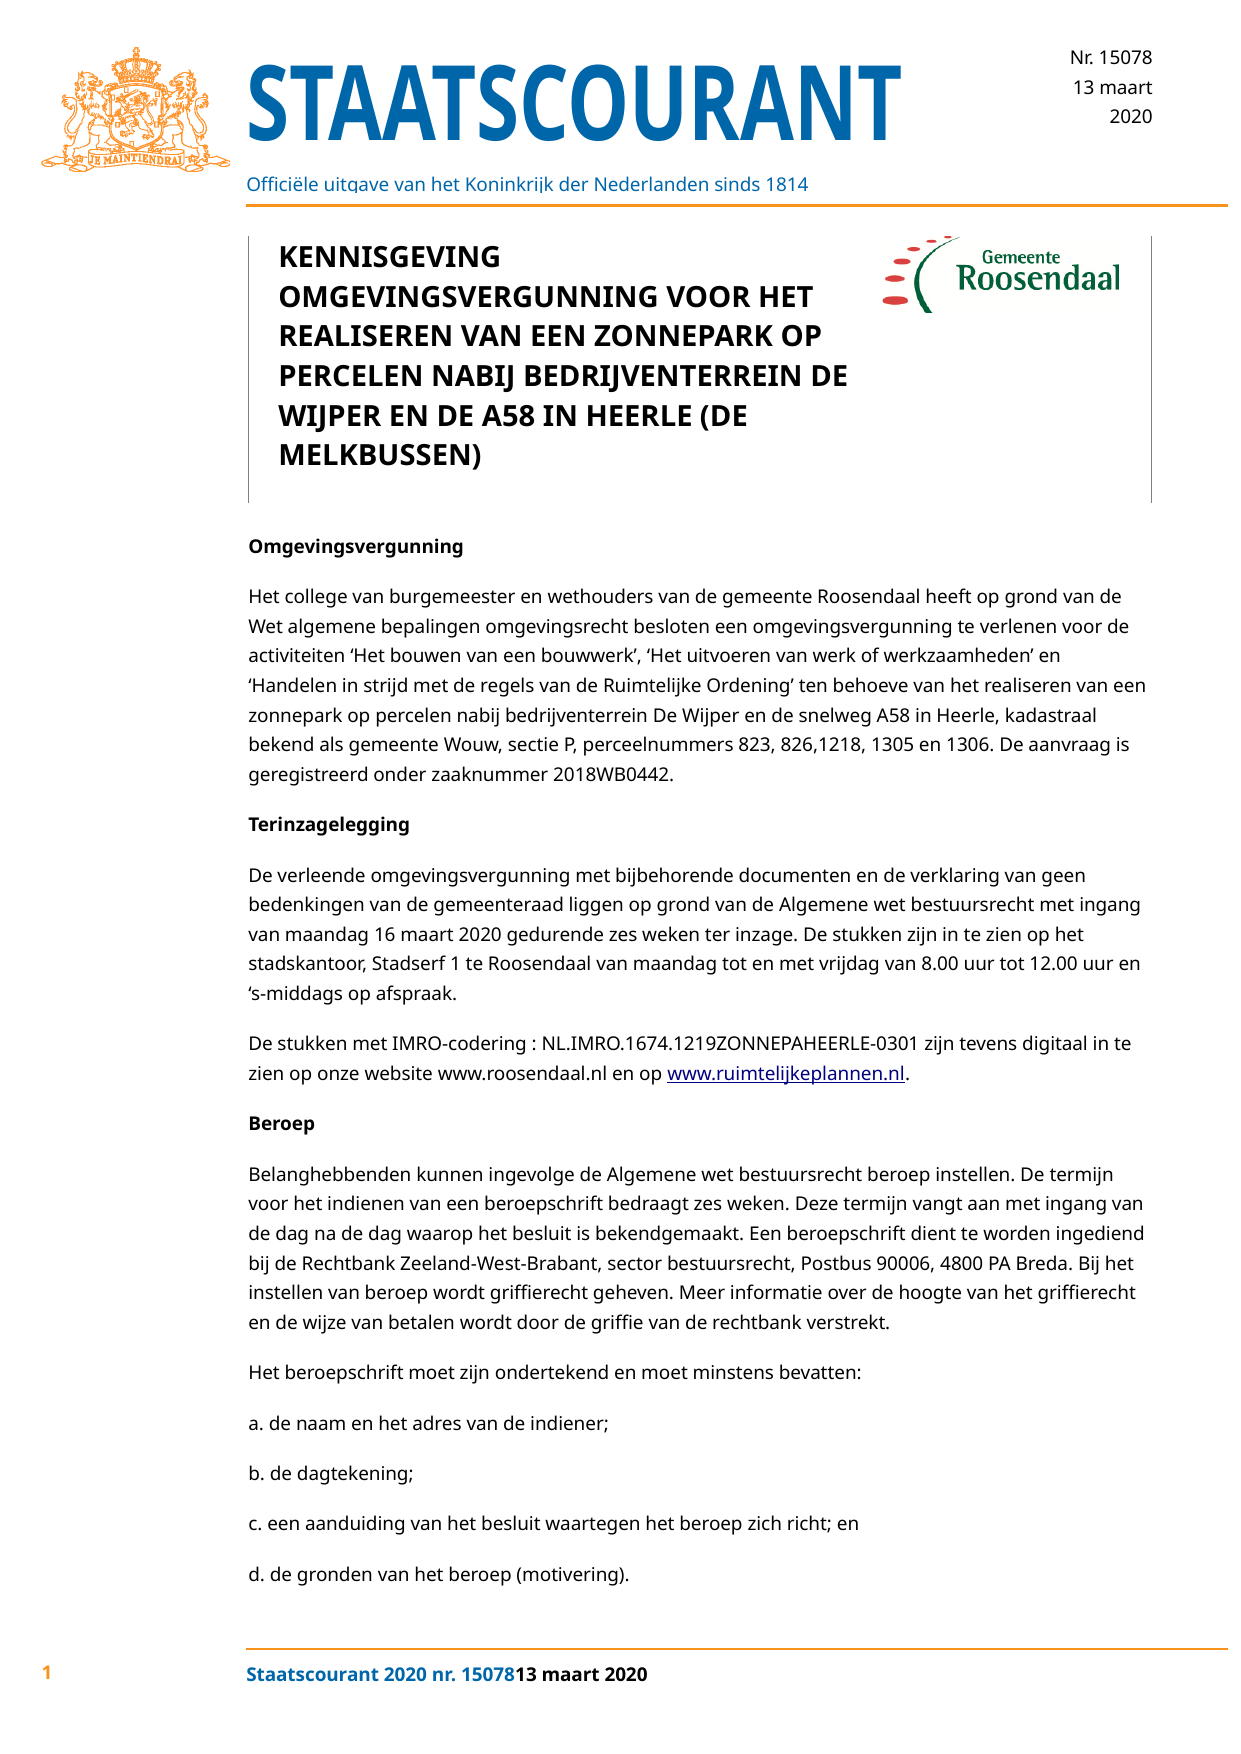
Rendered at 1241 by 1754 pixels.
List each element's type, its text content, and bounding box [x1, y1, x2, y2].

table_header [850, 313, 1151, 503]
text Beroep [248, 1111, 1152, 1136]
table_header [1119, 236, 1151, 312]
table_header [850, 236, 882, 312]
text a. de naam en het adres van de indiener; [248, 1410, 1152, 1435]
text c. een aanduiding van het besluit waartegen het beroep zich richt; en [248, 1511, 1152, 1536]
table_header KENNISGEVING OMGEVINGSVERGUNNING VOOR HET REALISEREN VAN EEN ZONNEPARK OP PERCELEN NABIJ BEDRIJVENTERREIN DE WIJPER EN DE A58 IN HEERLE (DE MELKBUSSEN) [249, 236, 850, 503]
text Het college van burgemeester en wethouders van de gemeente Roosendaal heeft op grond van de Wet algemene bepalingen omgevingsrecht besloten een omgevingsvergunning te verlenen voor de activiteiten ‘Het bouwen van een bouwwerk’, ‘Het uitvoeren van werk of werkzaamheden’ en ‘Handelen in strijd met de regels van de Ruimtelijke Ordening’ ten behoeve van het realiseren van een zonnepark op percelen nabij bedrijventerrein De Wijper en de snelweg A58 in Heerle, kadastraal bekend als gemeente Wouw, sectie P, perceelnummers 823, 826,1218, 1305 en 1306. De aanvraag is geregistreerd onder zaaknummer 2018WB0442. [248, 583, 1152, 787]
text d. de gronden van het beroep (motivering). [248, 1561, 1152, 1587]
picture [41, 47, 231, 172]
text Terinzagelegging [248, 811, 1152, 837]
text b. de dagtekening; [248, 1460, 1152, 1486]
picture [882, 236, 1119, 313]
text Het beroepschrift moet zijn ondertekend en moet minstens bevatten: [248, 1359, 1152, 1385]
text De stukken met IMRO-codering : NL.IMRO.1674.1219ZONNEPAHEERLE-0301 zijn tevens digitaal in te zien op onze website www.roosendaal.nl en op www.ruimtelijkeplannen.nl. [248, 1031, 1152, 1086]
text Belanghebbenden kunnen ingevolge de Algemene wet bestuursrecht beroep instellen. De termijn voor het indienen van een beroepschrift bedraagt zes weken. Deze termijn vangt aan met ingang van de dag na de dag waarop het besluit is bekendgemaakt. Een beroepschrift dient te worden ingediend bij de Rechtbank Zeeland-West-Brabant, sector bestuursrecht, Postbus 90006, 4800 PA Breda. Bij het instellen van beroep wordt griffierecht geheven. Meer informatie over de hoogte van het griffierecht en de wijze van betalen wordt door de griffie van de rechtbank verstrekt. [248, 1161, 1152, 1334]
text De verleende omgevingsvergunning met bijbehorende documenten en de verklaring van geen bedenkingen van de gemeenteraad liggen op grond van de Algemene wet bestuursrecht met ingang van maandag 16 maart 2020 gedurende zes weken ter inzage. De stukken zijn in te zien op het stadskantoor, Stadserf 1 te Roosendaal van maandag tot en met vrijdag van 8.00 uur tot 12.00 uur en ‘s-middags op afspraak. [248, 862, 1152, 1006]
text Omgevingsvergunning [248, 533, 1152, 559]
